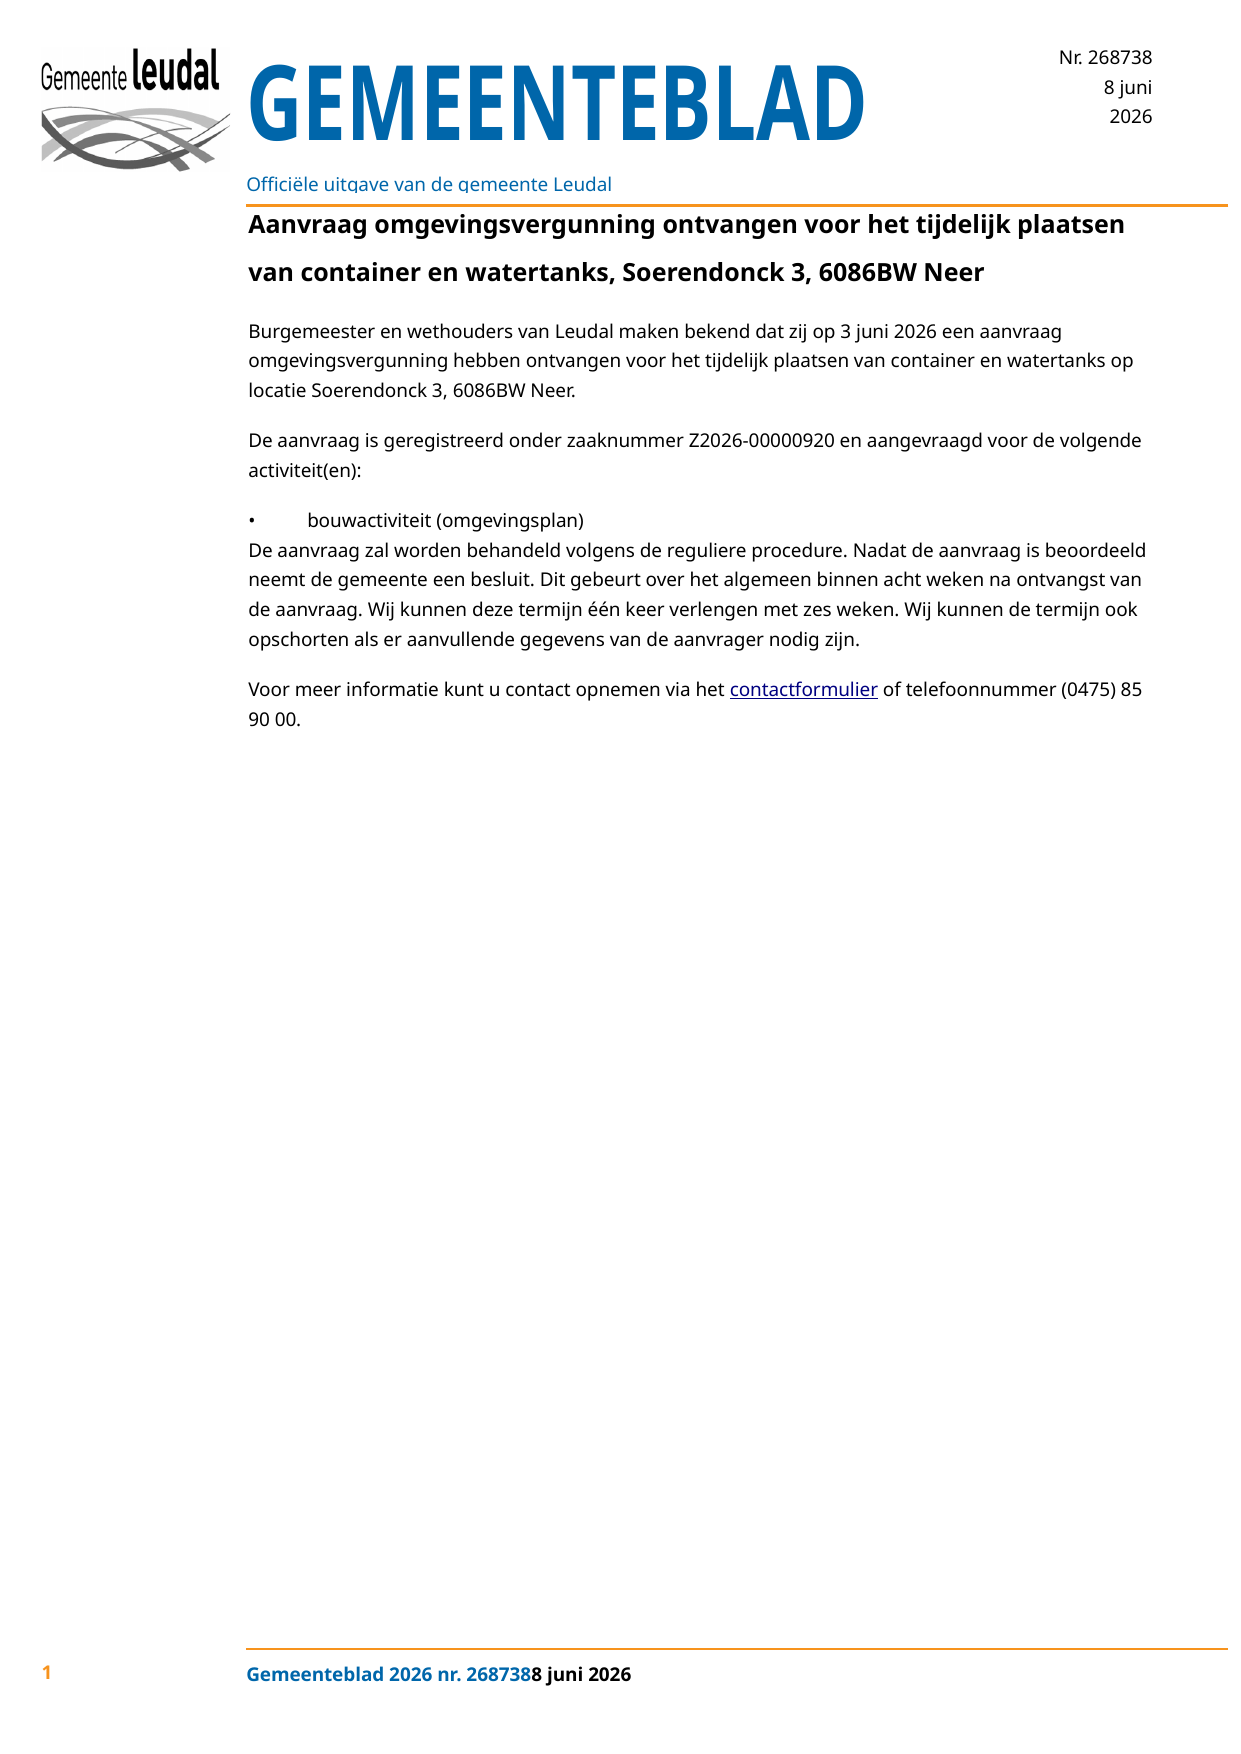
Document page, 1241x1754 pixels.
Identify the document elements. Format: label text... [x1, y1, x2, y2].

text Burgemeester en wethouders van Leudal maken bekend dat zij op 3 juni 2026 een aanvraag omgevingsvergunning hebben ontvangen voor het tijdelijk plaatsen van container en watertanks op locatie Soerendonck 3, 6086BW Neer. [248, 318, 1152, 403]
text Aanvraag omgevingsvergunning ontvangen voor het tijdelijk plaatsen van container en watertanks, Soerendonck 3, 6086BW Neer [248, 207, 1152, 288]
picture [41, 47, 231, 172]
list bouwactiviteit (omgevingsplan) [248, 507, 1152, 533]
text Voor meer informatie kunt u contact opnemen via het contactformulier of telefoonnummer (0475) 85 90 00. [248, 676, 1152, 732]
text De aanvraag is geregistreerd onder zaaknummer Z2026-00000920 en aangevraagd voor de volgende activiteit(en): [248, 427, 1152, 483]
text De aanvraag zal worden behandeld volgens de reguliere procedure. Nadat de aanvraag is beoordeeld neemt de gemeente een besluit. Dit gebeurt over het algemeen binnen acht weken na ontvangst van de aanvraag. Wij kunnen deze termijn één keer verlengen met zes weken. Wij kunnen de termijn ook opschorten als er aanvullende gegevens van de aanvrager nodig zijn. [248, 537, 1152, 652]
